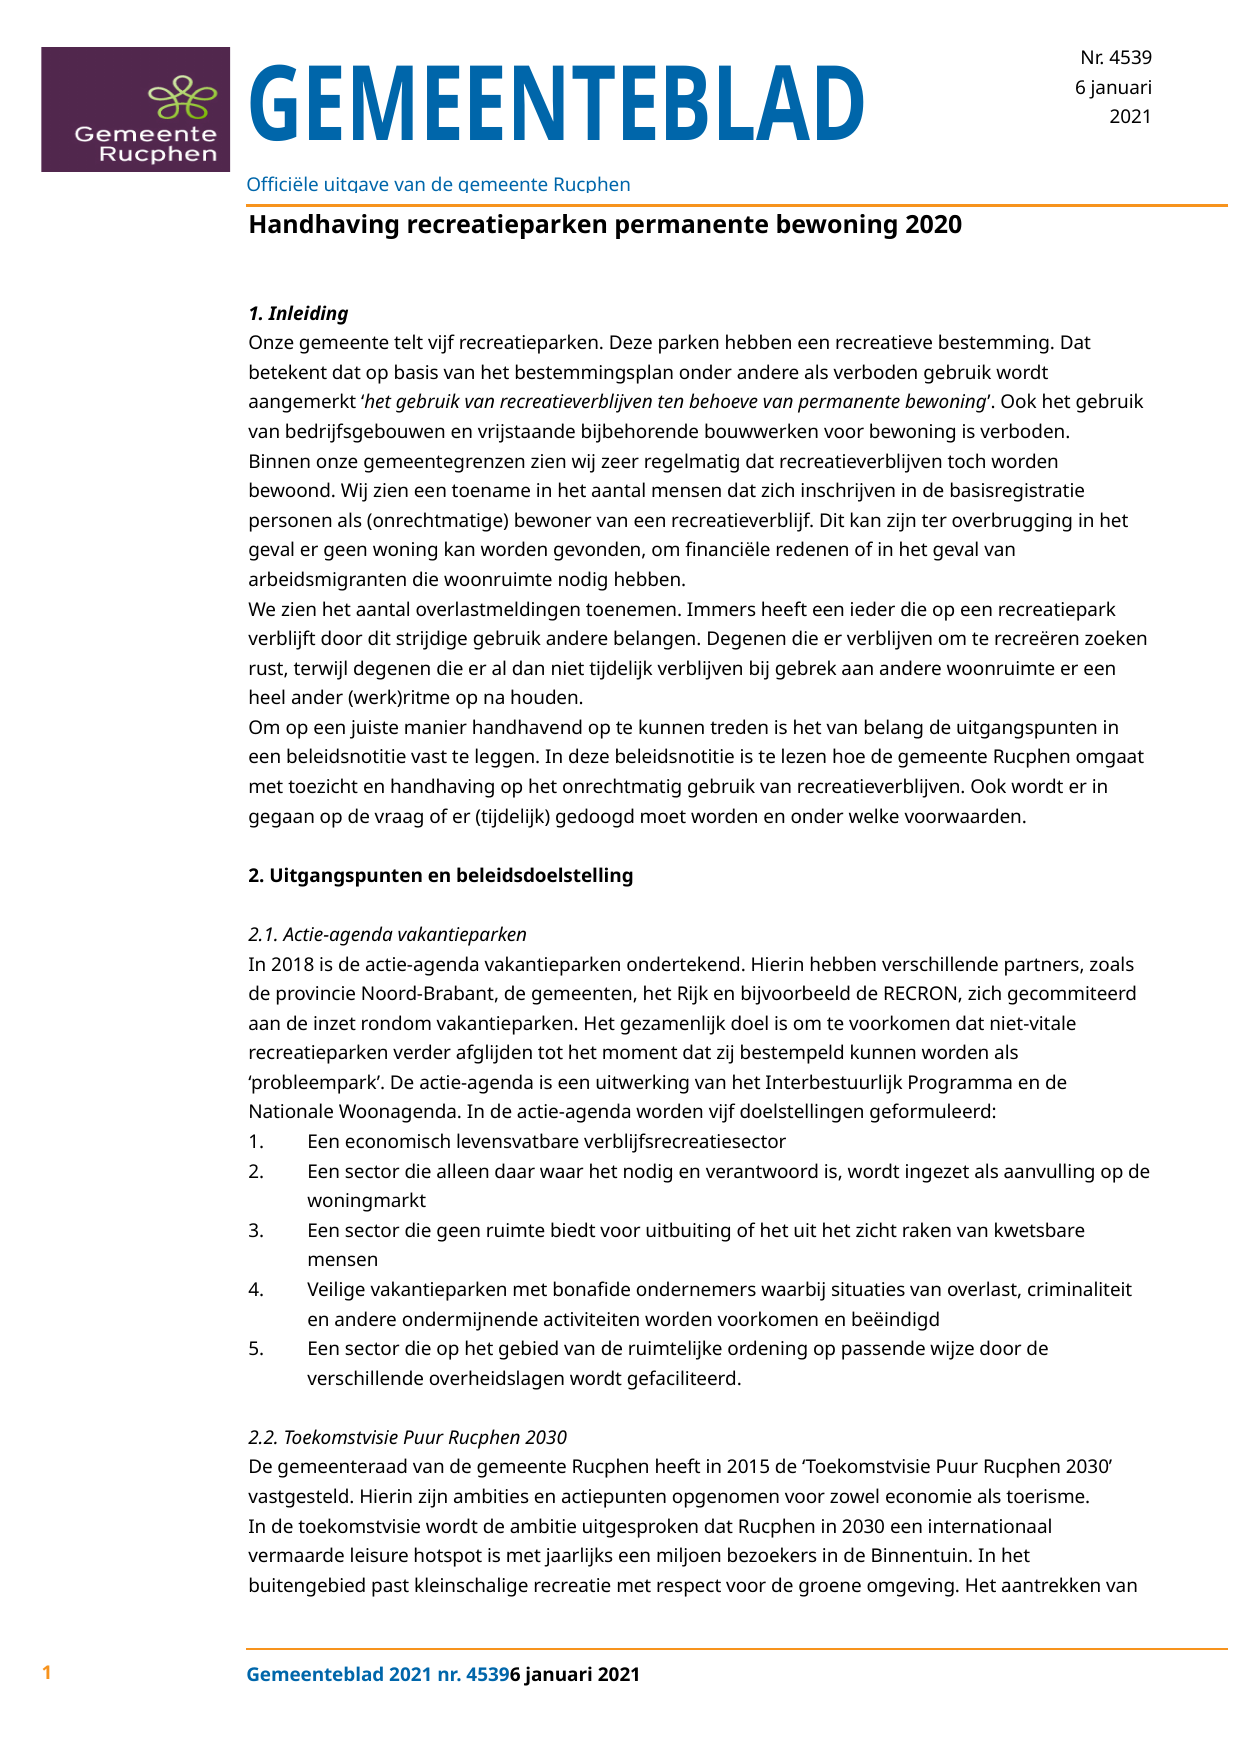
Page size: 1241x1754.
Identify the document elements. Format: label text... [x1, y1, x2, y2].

text Om op een juiste manier handhavend op te kunnen treden is het van belang de uitgangspunten in een beleidsnotitie vast te leggen. In deze beleidsnotitie is te lezen hoe de gemeente Rucphen omgaat met toezicht en handhaving op het onrechtmatig gebruik van recreatieverblijven. Ook wordt er in gegaan op de vraag of er (tijdelijk) gedoogd moet worden en onder welke voorwaarden. [248, 714, 1152, 828]
picture [41, 47, 231, 172]
text In 2018 is de actie-agenda vakantieparken ondertekend. Hierin hebben verschillende partners, zoals de provincie Noord-Brabant, de gemeenten, het Rijk en bijvoorbeeld de RECRON, zich gecommiteerd aan de inzet rondom vakantieparken. Het gezamenlijk doel is om te voorkomen dat niet-vitale recreatieparken verder afglijden tot het moment dat zij bestempeld kunnen worden als ‘probleempark’. De actie-agenda is een uitwerking van het Interbestuurlijk Programma en de Nationale Woonagenda. In de actie-agenda worden vijf doelstellingen geformuleerd: [248, 951, 1152, 1124]
list Veilige vakantieparken met bonafide ondernemers waarbij situaties van overlast, criminaliteit en andere ondermijnende activiteiten worden voorkomen en beëindigd [248, 1276, 1152, 1331]
text 2.1. Actie-agenda vakantieparken [248, 921, 1152, 947]
text 2. Uitgangspunten en beleidsdoelstelling [248, 862, 1152, 888]
text 2.2. Toekomstvisie Puur Rucphen 2030 [248, 1424, 1152, 1450]
list Een sector die alleen daar waar het nodig en verantwoord is, wordt ingezet als aanvulling op de woningmarkt [248, 1158, 1152, 1213]
text De gemeenteraad van de gemeente Rucphen heeft in 2015 de ‘Toekomstvisie Puur Rucphen 2030’ vastgesteld. Hierin zijn ambities en actiepunten opgenomen voor zowel economie als toerisme. [248, 1454, 1152, 1509]
text Handhaving recreatieparken permanente bewoning 2020 [248, 207, 1152, 241]
text 1. Inleiding [248, 300, 1152, 326]
text In de toekomstvisie wordt de ambitie uitgesproken dat Rucphen in 2030 een internationaal vermaarde leisure hotspot is met jaarlijks een miljoen bezoekers in de Binnentuin. In het buitengebied past kleinschalige recreatie met respect voor de groene omgeving. Het aantrekken van [248, 1513, 1152, 1598]
list Een sector die op het gebied van de ruimtelijke ordening op passende wijze door de verschillende overheidslagen wordt gefaciliteerd. [248, 1335, 1152, 1391]
list Een sector die geen ruimte biedt voor uitbuiting of het uit het zicht raken van kwetsbare mensen [248, 1217, 1152, 1272]
text We zien het aantal overlastmeldingen toenemen. Immers heeft een ieder die op een recreatiepark verblijft door dit strijdige gebruik andere belangen. Degenen die er verblijven om te recreëren zoeken rust, terwijl degenen die er al dan niet tijdelijk verblijven bij gebrek aan andere woonruimte er een heel ander (werk)ritme op na houden. [248, 596, 1152, 710]
text Binnen onze gemeentegrenzen zien wij zeer regelmatig dat recreatieverblijven toch worden bewoond. Wij zien een toename in het aantal mensen dat zich inschrijven in de basisregistratie personen als (onrechtmatige) bewoner van een recreatieverblijf. Dit kan zijn ter overbrugging in het geval er geen woning kan worden gevonden, om financiële redenen of in het geval van arbeidsmigranten die woonruimte nodig hebben. [248, 448, 1152, 592]
list Een economisch levensvatbare verblijfsrecreatiesector [248, 1128, 1152, 1154]
text Onze gemeente telt vijf recreatieparken. Deze parken hebben een recreatieve bestemming. Dat betekent dat op basis van het bestemmingsplan onder andere als verboden gebruik wordt aangemerkt ‘het gebruik van recreatieverblijven ten behoeve van permanente bewoning’. Ook het gebruik van bedrijfsgebouwen en vrijstaande bijbehorende bouwwerken voor bewoning is verboden. [248, 329, 1152, 444]
